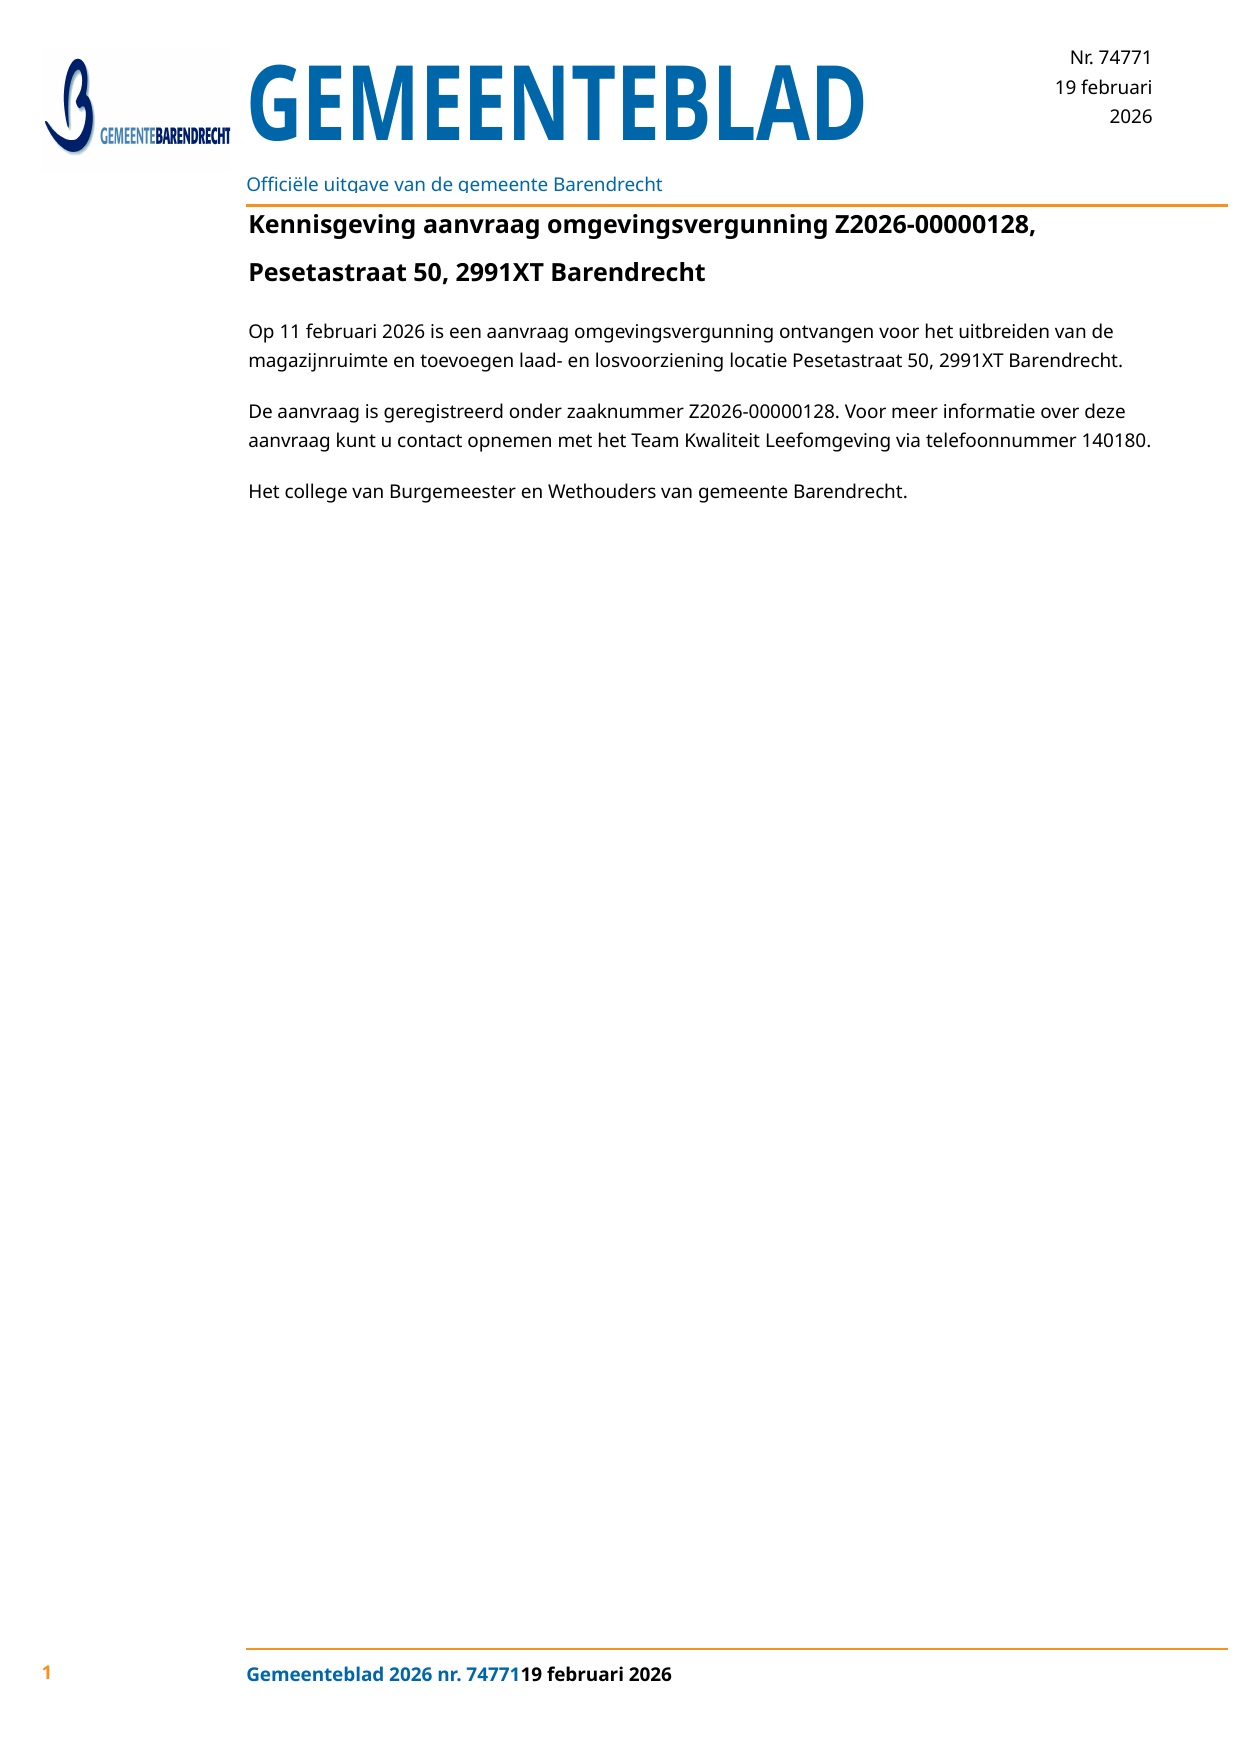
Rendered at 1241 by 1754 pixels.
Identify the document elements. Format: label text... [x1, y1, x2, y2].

text Op 11 februari 2026 is een aanvraag omgevingsvergunning ontvangen voor het uitbreiden van de magazijnruimte en toevoegen laad- en losvoorziening locatie Pesetastraat 50, 2991XT Barendrecht. [248, 318, 1152, 373]
text Het college van Burgemeester en Wethouders van gemeente Barendrecht. [248, 478, 1152, 504]
text De aanvraag is geregistreerd onder zaaknummer Z2026-00000128. Voor meer informatie over deze aanvraag kunt u contact opnemen met het Team Kwaliteit Leefomgeving via telefoonnummer 140180. [248, 398, 1152, 453]
picture [41, 47, 231, 172]
text Kennisgeving aanvraag omgevingsvergunning Z2026-00000128, Pesetastraat 50, 2991XT Barendrecht [248, 207, 1152, 288]
